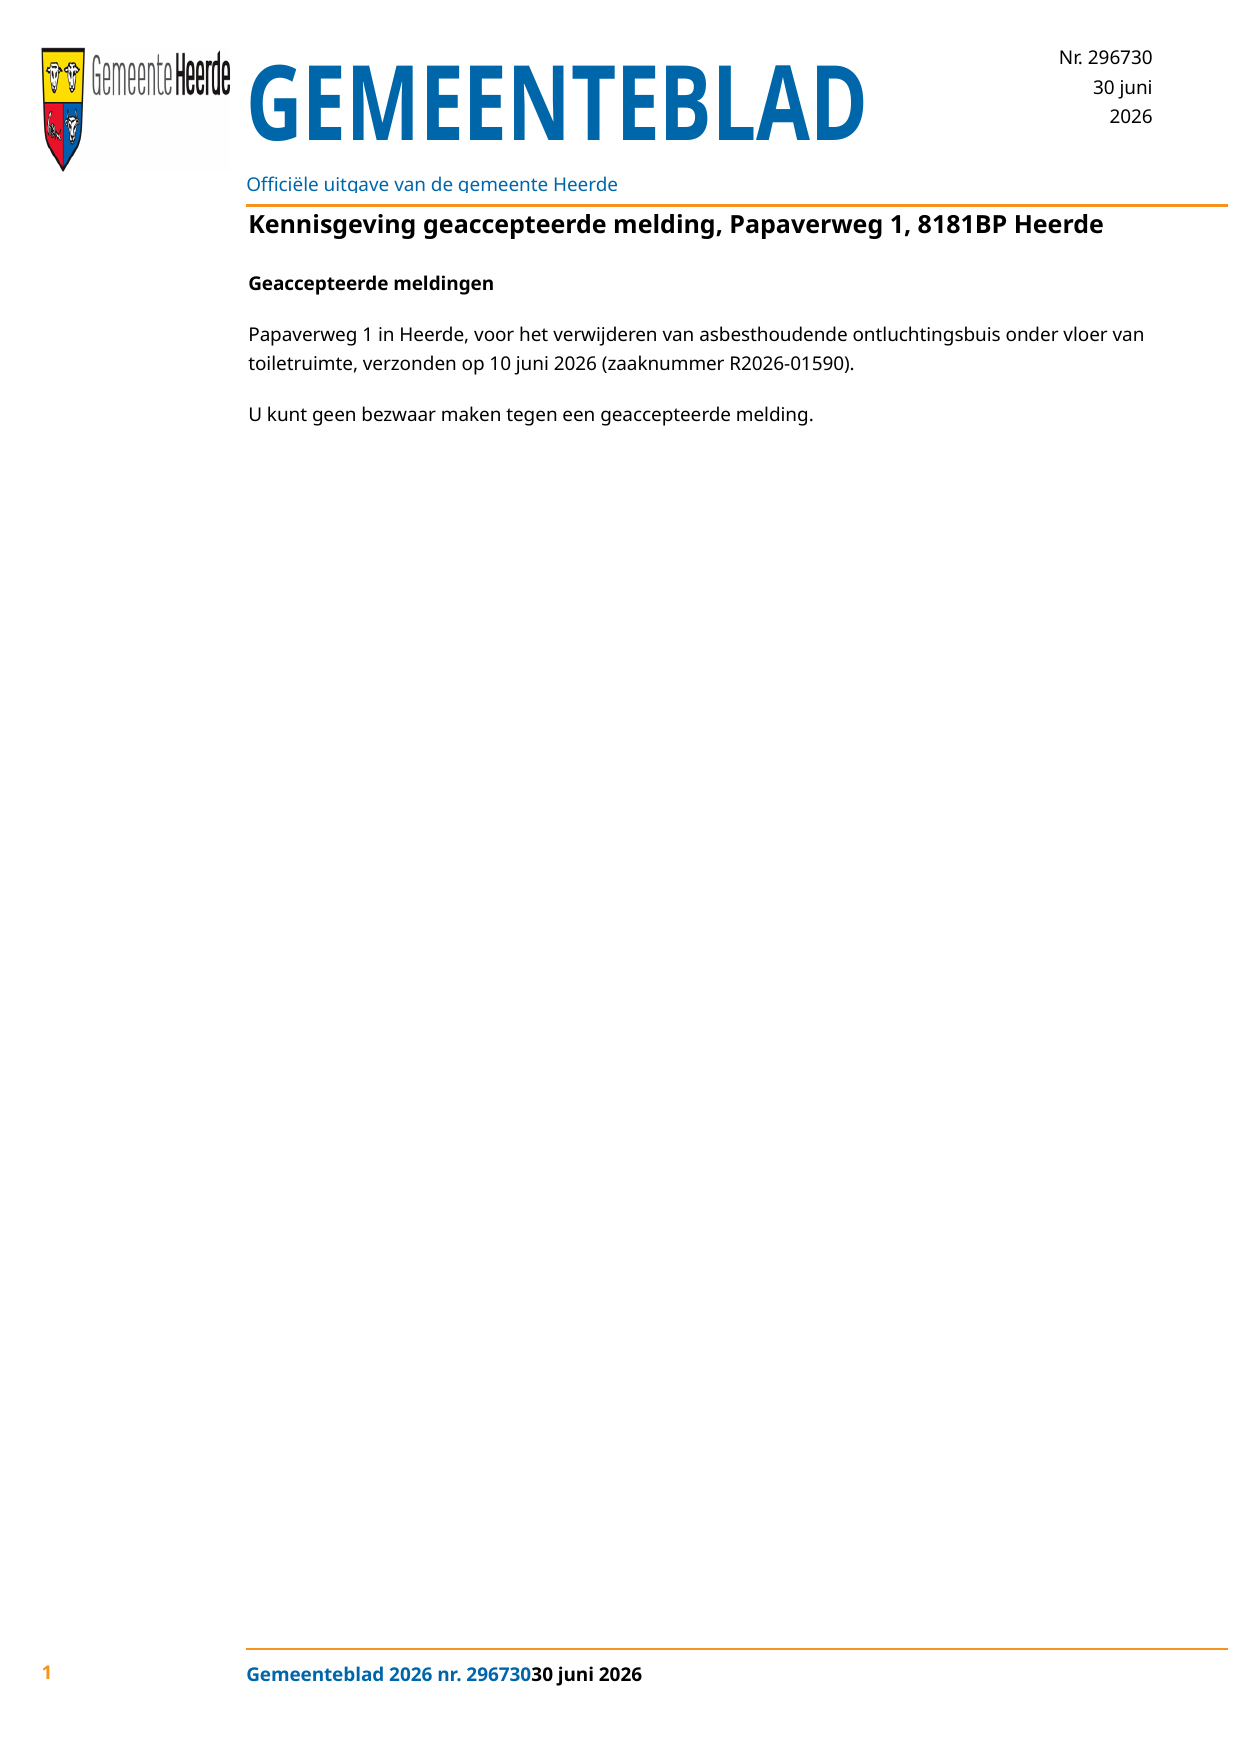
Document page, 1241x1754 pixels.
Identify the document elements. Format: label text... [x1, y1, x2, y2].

text Geaccepteerde meldingen [248, 270, 1152, 296]
text U kunt geen bezwaar maken tegen een geaccepteerde melding. [248, 401, 1152, 426]
picture [41, 47, 231, 172]
text Papaverweg 1 in Heerde, voor het verwijderen van asbesthoudende ontluchtingsbuis onder vloer van toiletruimte, verzonden op 10 juni 2026 (zaaknummer R2026-01590). [248, 321, 1152, 376]
text Kennisgeving geaccepteerde melding, Papaverweg 1, 8181BP Heerde [248, 207, 1152, 241]
